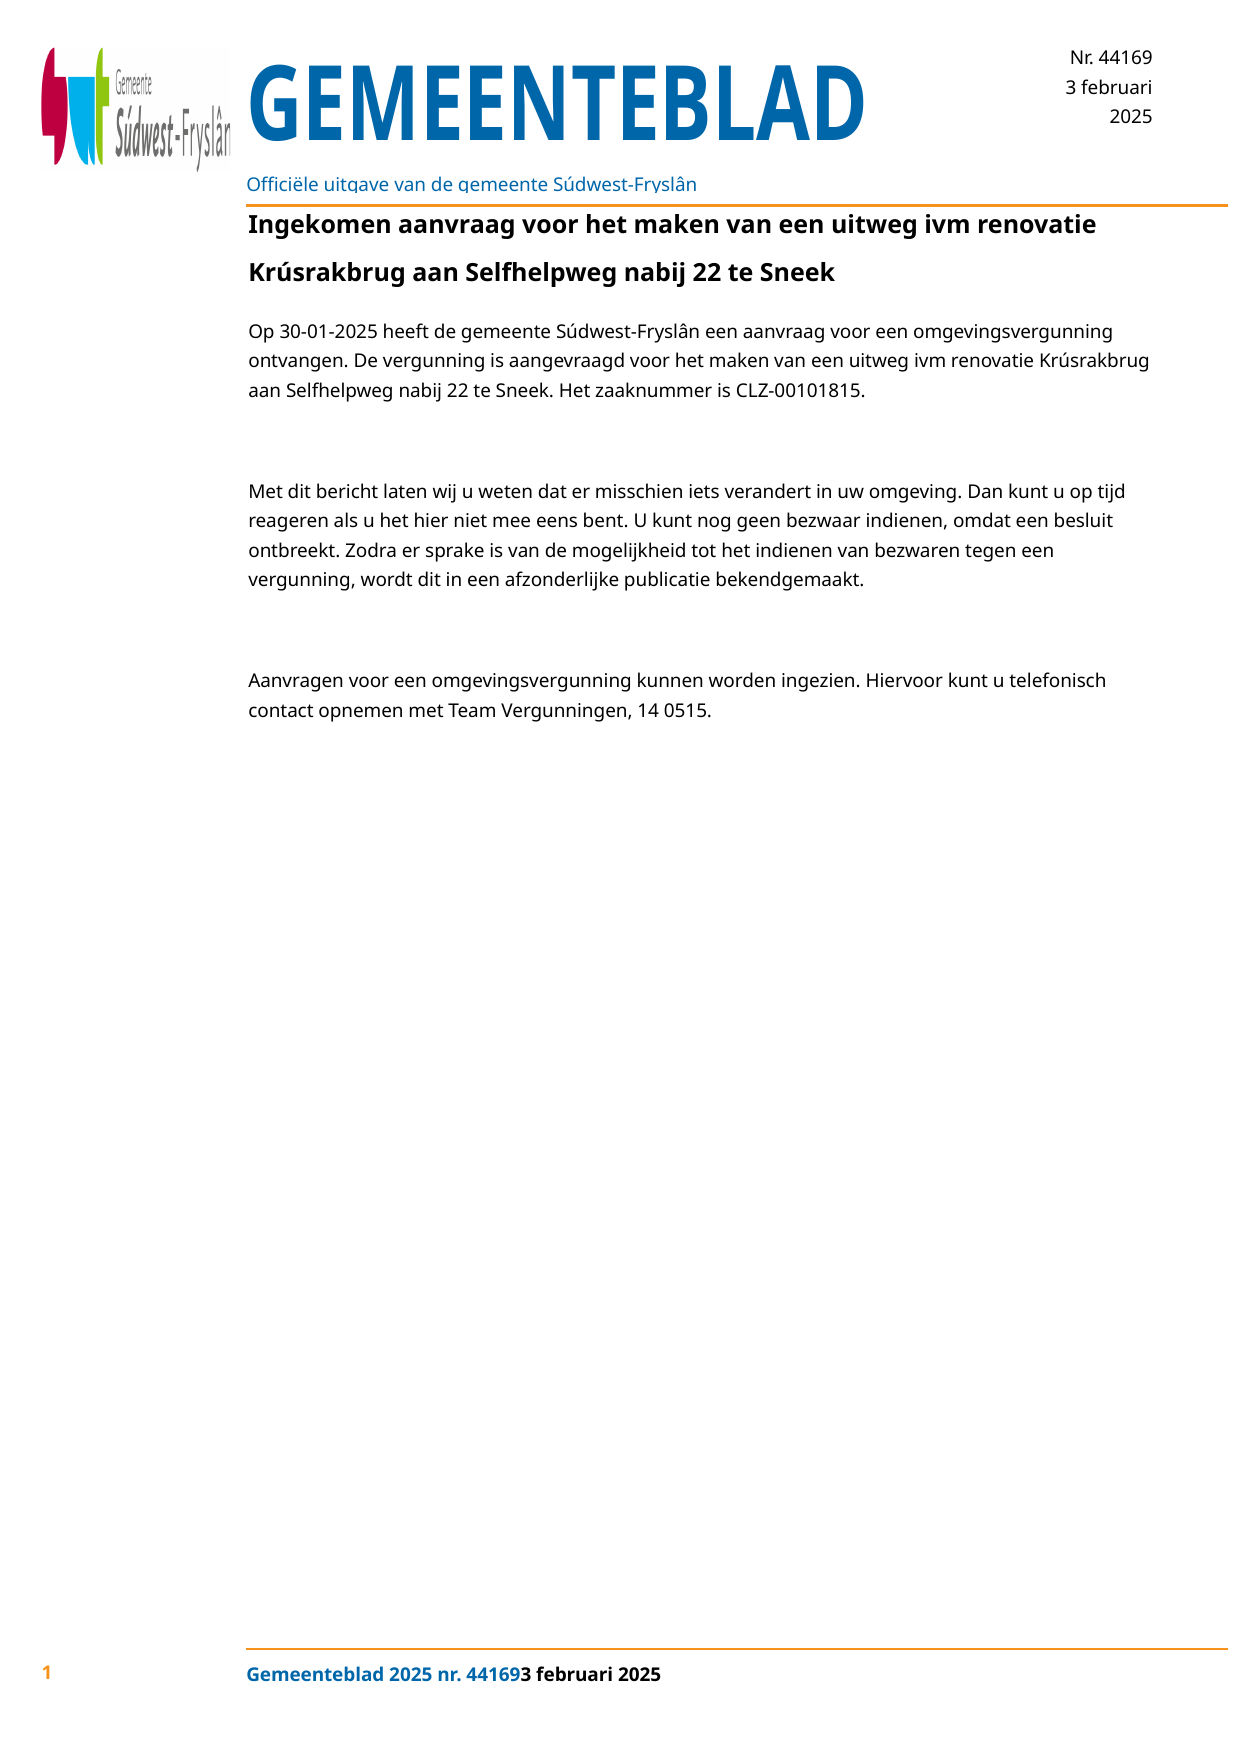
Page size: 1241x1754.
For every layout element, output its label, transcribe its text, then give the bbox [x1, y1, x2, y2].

text Op 30-01-2025 heeft de gemeente Súdwest-Fryslân een aanvraag voor een omgevingsvergunning ontvangen. De vergunning is aangevraagd voor het maken van een uitweg ivm renovatie Krúsrakbrug aan Selfhelpweg nabij 22 te Sneek. Het zaaknummer is CLZ-00101815. [248, 318, 1152, 403]
picture [41, 47, 231, 172]
text Ingekomen aanvraag voor het maken van een uitweg ivm renovatie Krúsrakbrug aan Selfhelpweg nabij 22 te Sneek [248, 207, 1152, 288]
text Met dit bericht laten wij u weten dat er misschien iets verandert in uw omgeving. Dan kunt u op tijd reageren als u het hier niet mee eens bent. U kunt nog geen bezwaar indienen, omdat een besluit ontbreekt. Zodra er sprake is van de mogelijkheid tot het indienen van bezwaren tegen een vergunning, wordt dit in een afzonderlijke publicatie bekendgemaakt. [248, 478, 1152, 592]
text Aanvragen voor een omgevingsvergunning kunnen worden ingezien. Hiervoor kunt u telefonisch contact opnemen met Team Vergunningen, 14 0515. [248, 667, 1152, 723]
